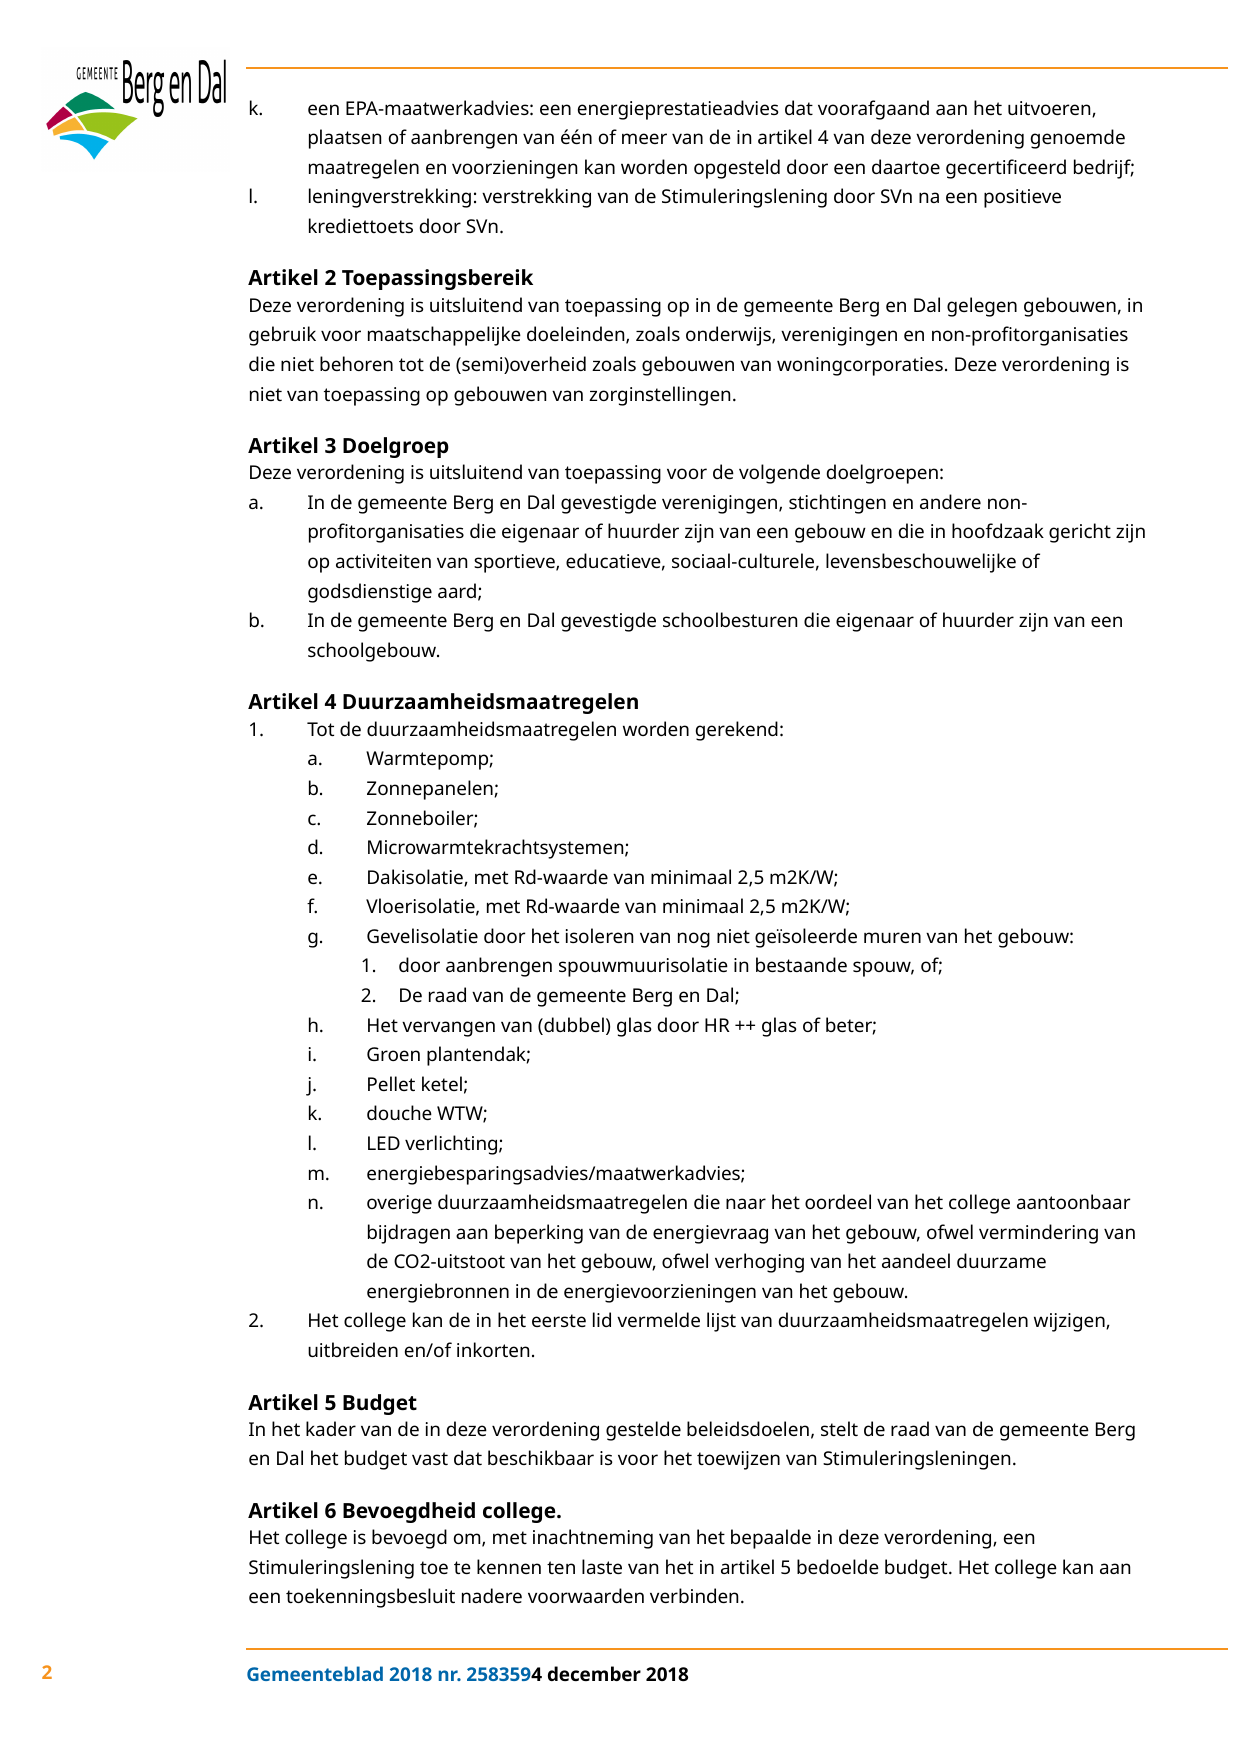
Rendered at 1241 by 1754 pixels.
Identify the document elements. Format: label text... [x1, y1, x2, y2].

list Zonneboiler; [307, 805, 1152, 830]
text Deze verordening is uitsluitend van toepassing op in de gemeente Berg en Dal gelegen gebouwen, in gebruik voor maatschappelijke doeleinden, zoals onderwijs, verenigingen en non-profitorganisaties die niet behoren tot de (semi)overheid zoals gebouwen van woningcorporaties. Deze verordening is niet van toepassing op gebouwen van zorginstellingen. [248, 292, 1152, 406]
text Artikel 2 Toepassingsbereik [248, 263, 1152, 292]
list In de gemeente Berg en Dal gevestigde schoolbesturen die eigenaar of huurder zijn van een schoolgebouw. [248, 607, 1152, 663]
text Artikel 4 Duurzaamheidsmaatregelen [248, 687, 1152, 716]
text Het college is bevoegd om, met inachtneming van het bepaalde in deze verordening, een Stimuleringslening toe te kennen ten laste van het in artikel 5 bedoelde budget. Het college kan aan een toekenningsbesluit nadere voorwaarden verbinden. [248, 1524, 1152, 1609]
list Pellet ketel; [307, 1071, 1152, 1097]
list door aanbrengen spouwmuurisolatie in bestaande spouw, of; [361, 953, 1152, 978]
text Artikel 5 Budget [248, 1388, 1152, 1416]
list energiebesparingsadvies/maatwerkadvies; [307, 1160, 1152, 1185]
list Gevelisolatie door het isoleren van nog niet geïsoleerde muren van het gebouw: [307, 923, 1152, 949]
list Groen plantendak; [307, 1041, 1152, 1067]
list De raad van de gemeente Berg en Dal; [361, 982, 1152, 1008]
list Zonnepanelen; [307, 775, 1152, 801]
list Het college kan de in het eerste lid vermelde lijst van duurzaamheidsmaatregelen wijzigen, uitbreiden en/of inkorten. [248, 1308, 1152, 1363]
list leningverstrekking: verstrekking van de Stimuleringslening door SVn na een positieve krediettoets door SVn. [248, 183, 1152, 239]
list Microwarmtekrachtsystemen; [307, 834, 1152, 860]
list Het vervangen van (dubbel) glas door HR ++ glas of beter; [307, 1012, 1152, 1037]
list Warmtepomp; [307, 746, 1152, 771]
list Dakisolatie, met Rd-waarde van minimaal 2,5 m2K/W; [307, 864, 1152, 889]
text Deze verordening is uitsluitend van toepassing voor de volgende doelgroepen: [248, 459, 1152, 485]
list In de gemeente Berg en Dal gevestigde verenigingen, stichtingen en andere non-profitorganisaties die eigenaar of huurder zijn van een gebouw en die in hoofdzaak gericht zijn op activiteiten van sportieve, educatieve, sociaal-culturele, levensbeschouwelijke of godsdienstige aard; [248, 489, 1152, 604]
list Tot de duurzaamheidsmaatregelen worden gerekend: [248, 716, 1152, 742]
picture [41, 47, 231, 172]
list overige duurzaamheidsmaatregelen die naar het oordeel van het college aantoonbaar bijdragen aan beperking van de energievraag van het gebouw, ofwel vermindering van de CO2-uitstoot van het gebouw, ofwel verhoging van het aandeel duurzame energiebronnen in de energievoorzieningen van het gebouw. [307, 1189, 1152, 1304]
list douche WTW; [307, 1101, 1152, 1126]
text Artikel 6 Bevoegdheid college. [248, 1496, 1152, 1524]
list Vloerisolatie, met Rd-waarde van minimaal 2,5 m2K/W; [307, 893, 1152, 919]
text Artikel 3 Doelgroep [248, 431, 1152, 459]
text In het kader van de in deze verordening gestelde beleidsdoelen, stelt de raad van de gemeente Berg en Dal het budget vast dat beschikbaar is voor het toewijzen van Stimuleringsleningen. [248, 1416, 1152, 1471]
list LED verlichting; [307, 1130, 1152, 1156]
list een EPA-maatwerkadvies: een energieprestatieadvies dat voorafgaand aan het uitvoeren, plaatsen of aanbrengen van één of meer van de in artikel 4 van deze verordening genoemde maatregelen en voorzieningen kan worden opgesteld door een daartoe gecertificeerd bedrijf; [248, 95, 1152, 180]
